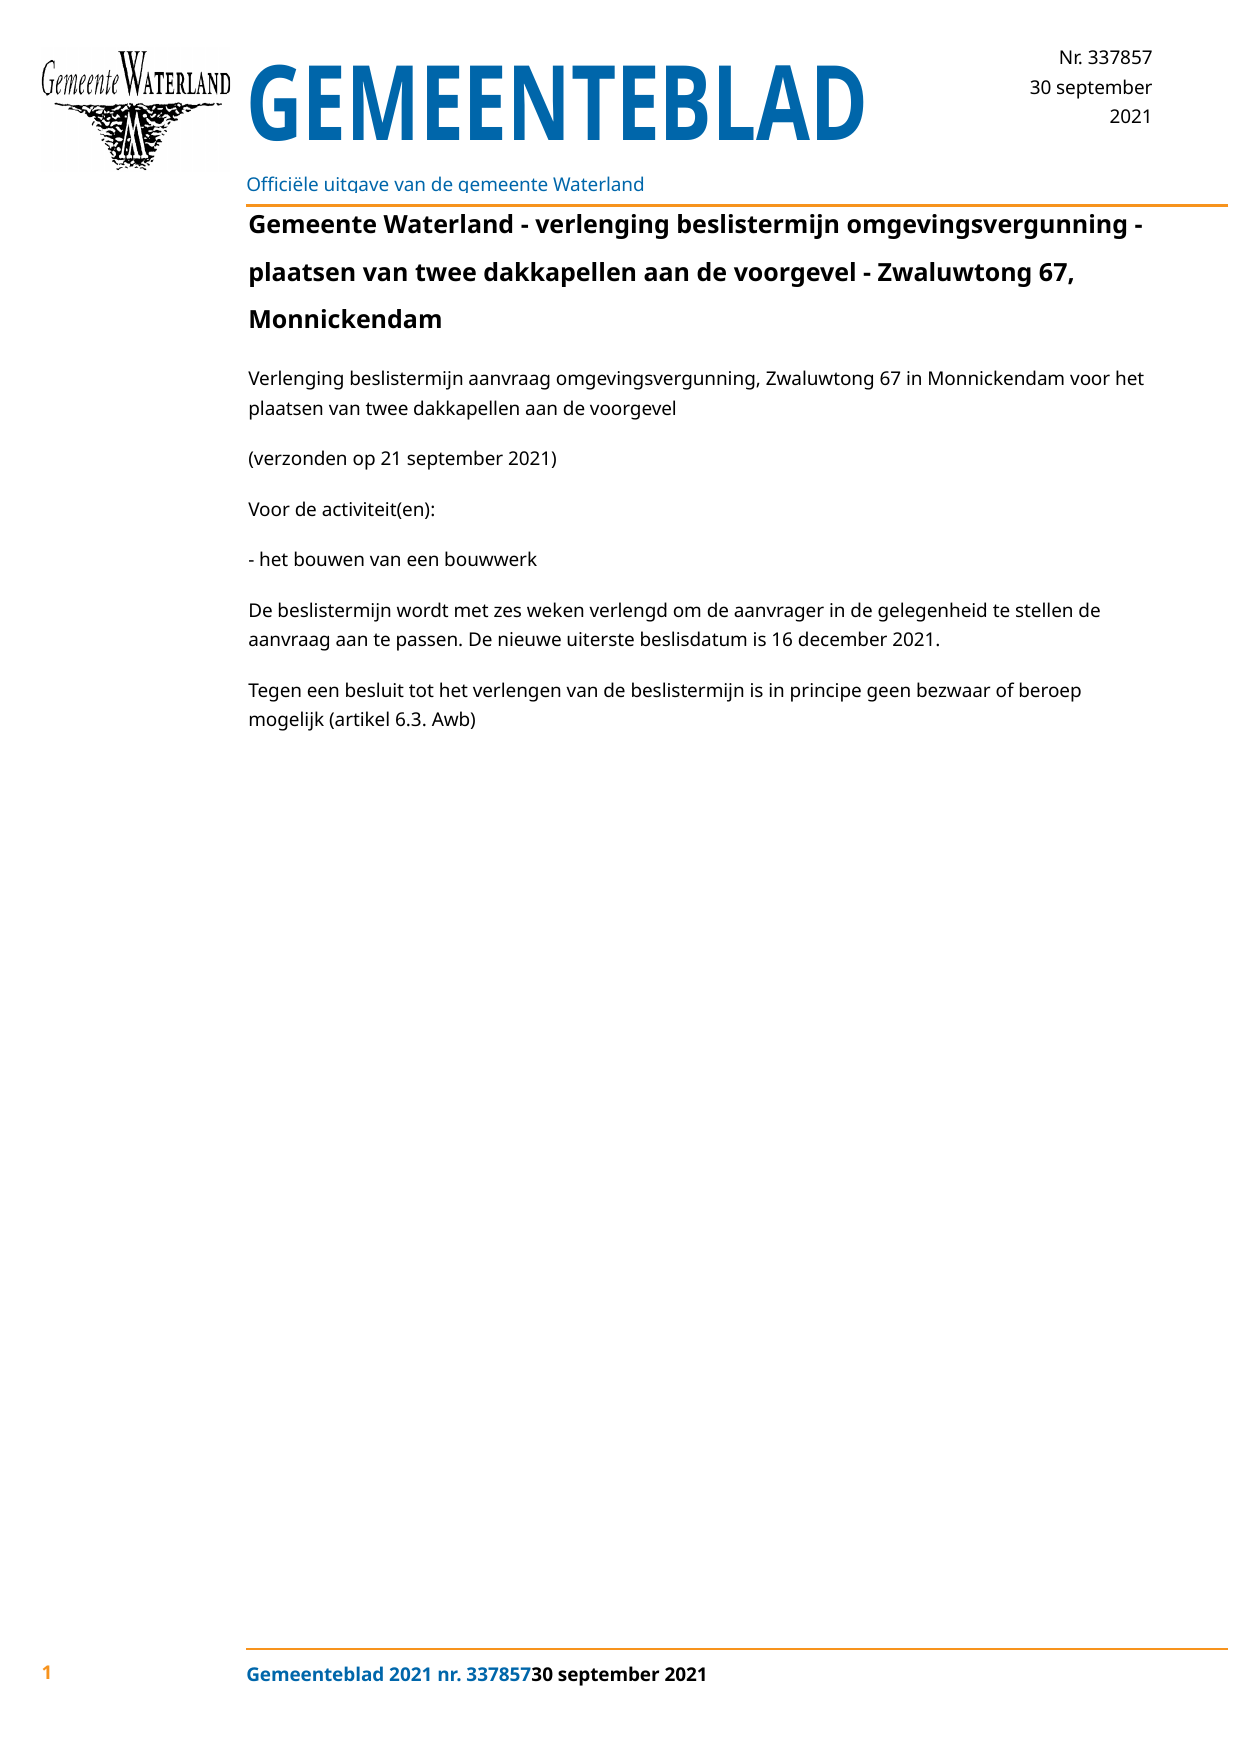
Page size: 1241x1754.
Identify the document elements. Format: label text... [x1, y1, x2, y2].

text Voor de activiteit(en): [248, 496, 1152, 522]
text (verzonden op 21 september 2021) [248, 446, 1152, 471]
text Tegen een besluit tot het verlengen van de beslistermijn is in principe geen bezwaar of beroep mogelijk (artikel 6.3. Awb) [248, 677, 1152, 732]
picture [41, 47, 231, 172]
text De beslistermijn wordt met zes weken verlengd om de aanvrager in de gelegenheid te stellen de aanvraag aan te passen. De nieuwe uiterste beslisdatum is 16 december 2021. [248, 597, 1152, 652]
text Gemeente Waterland - verlenging beslistermijn omgevingsvergunning - plaatsen van twee dakkapellen aan de voorgevel - Zwaluwtong 67, Monnickendam [248, 207, 1152, 336]
text - het bouwen van een bouwwerk [248, 546, 1152, 572]
text Verlenging beslistermijn aanvraag omgevingsvergunning, Zwaluwtong 67 in Monnickendam voor het plaatsen van twee dakkapellen aan de voorgevel [248, 366, 1152, 421]
